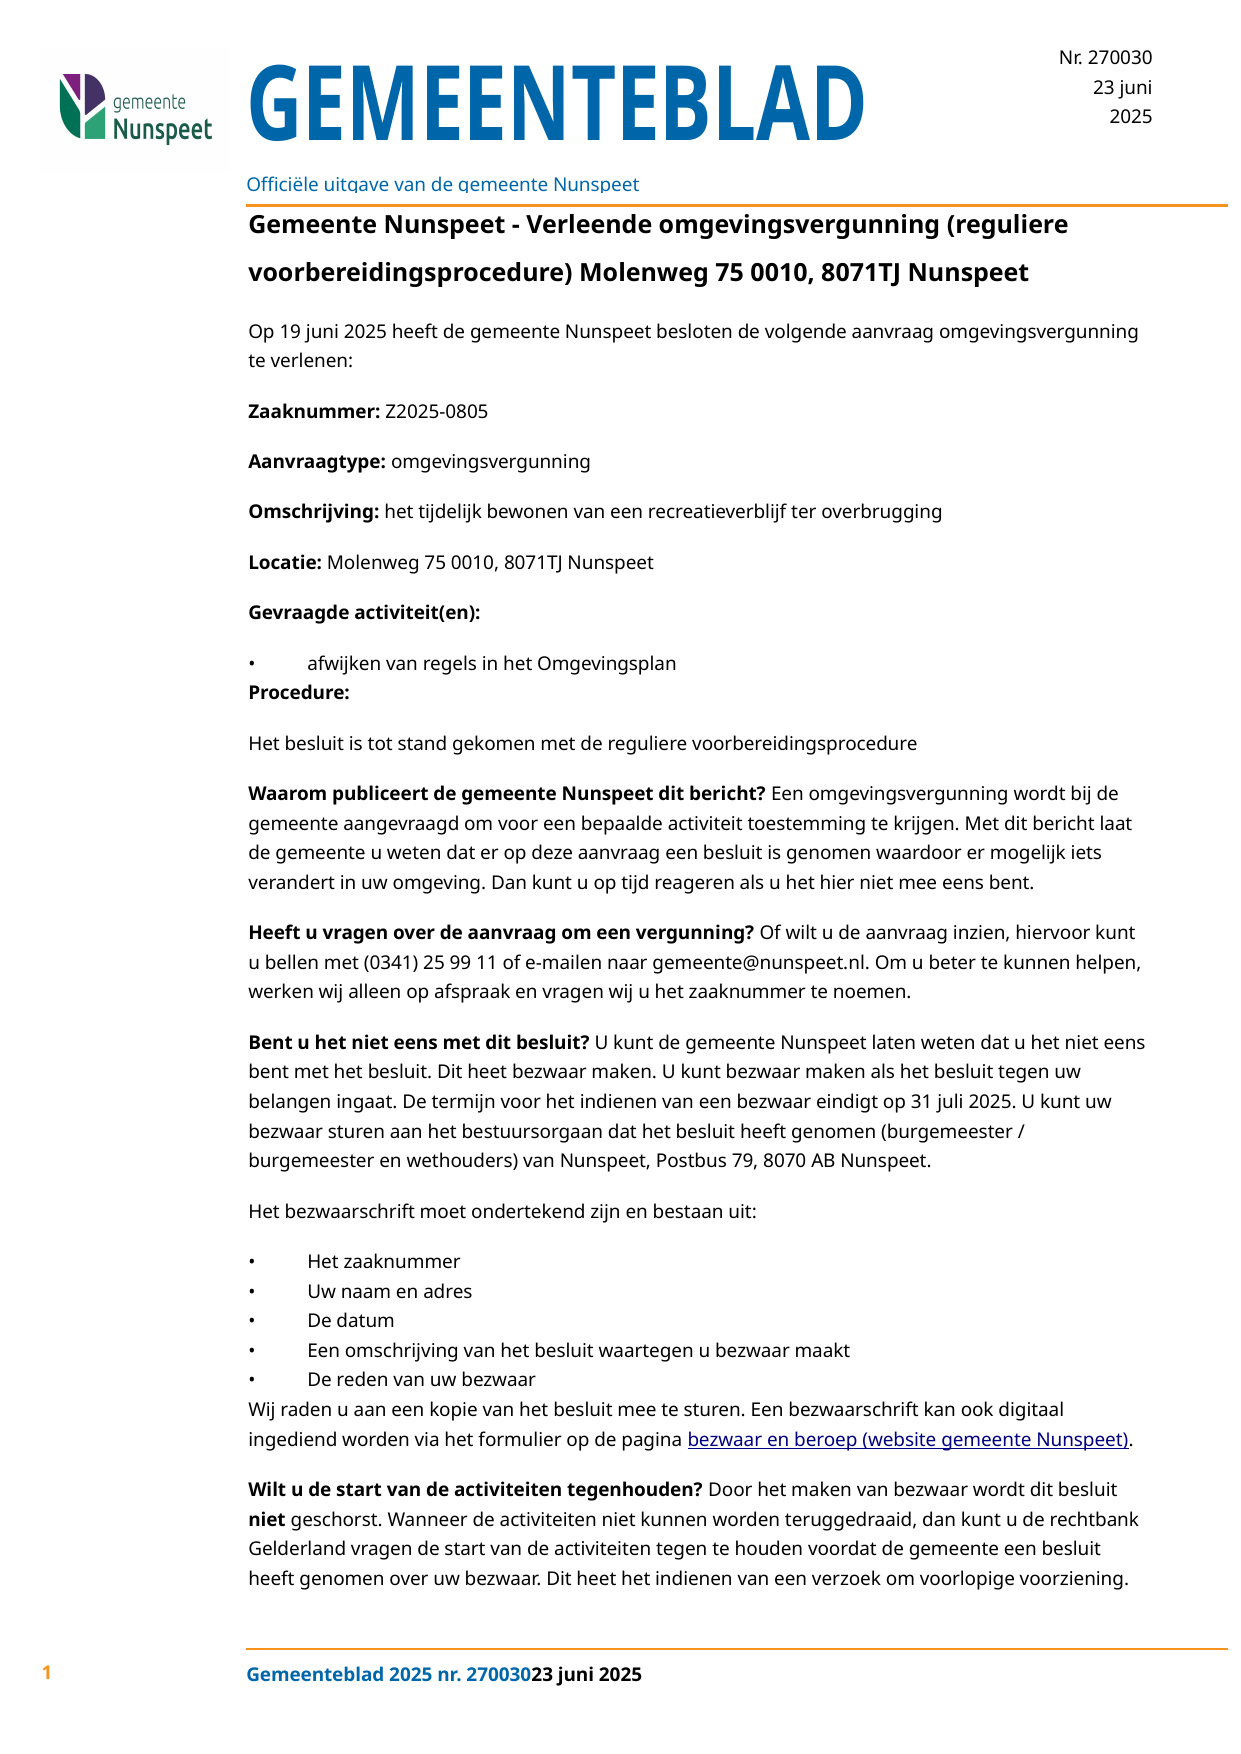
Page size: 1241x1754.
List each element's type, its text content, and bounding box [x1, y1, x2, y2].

text Wij raden u aan een kopie van het besluit mee te sturen. Een bezwaarschrift kan ook digitaal ingediend worden via het formulier op de pagina bezwaar en beroep (website gemeente Nunspeet). [248, 1396, 1152, 1452]
list Het zaaknummer [248, 1248, 1152, 1274]
text Omschrijving: het tijdelijk bewonen van een recreatieverblijf ter overbrugging [248, 499, 1152, 524]
text Het besluit is tot stand gekomen met de reguliere voorbereidingsprocedure [248, 730, 1152, 756]
text Aanvraagtype: omgevingsvergunning [248, 448, 1152, 474]
text Gevraagde activiteit(en): [248, 599, 1152, 625]
list De reden van uw bezwaar [248, 1367, 1152, 1392]
picture [41, 47, 231, 172]
text Heeft u vragen over de aanvraag om een vergunning? Of wilt u de aanvraag inzien, hiervoor kunt u bellen met (0341) 25 99 11 of e-mailen naar gemeente@nunspeet.nl. Om u beter te kunnen helpen, werken wij alleen op afspraak en vragen wij u het zaaknummer te noemen. [248, 919, 1152, 1004]
list De datum [248, 1307, 1152, 1333]
text Op 19 juni 2025 heeft de gemeente Nunspeet besloten de volgende aanvraag omgevingsvergunning te verlenen: [248, 318, 1152, 373]
text Het bezwaarschrift moet ondertekend zijn en bestaan uit: [248, 1198, 1152, 1224]
text Waarom publiceert de gemeente Nunspeet dit bericht? Een omgevingsvergunning wordt bij de gemeente aangevraagd om voor een bepaalde activiteit toestemming te krijgen. Met dit bericht laat de gemeente u weten dat er op deze aanvraag een besluit is genomen waardoor er mogelijk iets verandert in uw omgeving. Dan kunt u op tijd reageren als u het hier niet mee eens bent. [248, 780, 1152, 895]
text Wilt u de start van de activiteiten tegenhouden? Door het maken van bezwaar wordt dit besluit niet geschorst. Wanneer de activiteiten niet kunnen worden teruggedraaid, dan kunt u de rechtbank Gelderland vragen de start van de activiteiten tegen te houden voordat de gemeente een besluit heeft genomen over uw bezwaar. Dit heet het indienen van een verzoek om voorlopige voorziening. [248, 1476, 1152, 1591]
list Een omschrijving van het besluit waartegen u bezwaar maakt [248, 1337, 1152, 1363]
list Uw naam en adres [248, 1278, 1152, 1304]
list afwijken van regels in het Omgevingsplan [248, 650, 1152, 676]
text Locatie: Molenweg 75 0010, 8071TJ Nunspeet [248, 549, 1152, 575]
text Zaaknummer: Z2025-0805 [248, 398, 1152, 424]
text Procedure: [248, 679, 1152, 705]
text Bent u het niet eens met dit besluit? U kunt de gemeente Nunspeet laten weten dat u het niet eens bent met het besluit. Dit heet bezwaar maken. U kunt bezwaar maken als het besluit tegen uw belangen ingaat. De termijn voor het indienen van een bezwaar eindigt op 31 juli 2025. U kunt uw bezwaar sturen aan het bestuursorgaan dat het besluit heeft genomen (burgemeester / burgemeester en wethouders) van Nunspeet, Postbus 79, 8070 AB Nunspeet. [248, 1029, 1152, 1173]
text Gemeente Nunspeet - Verleende omgevingsvergunning (reguliere voorbereidingsprocedure) Molenweg 75 0010, 8071TJ Nunspeet [248, 207, 1152, 288]
